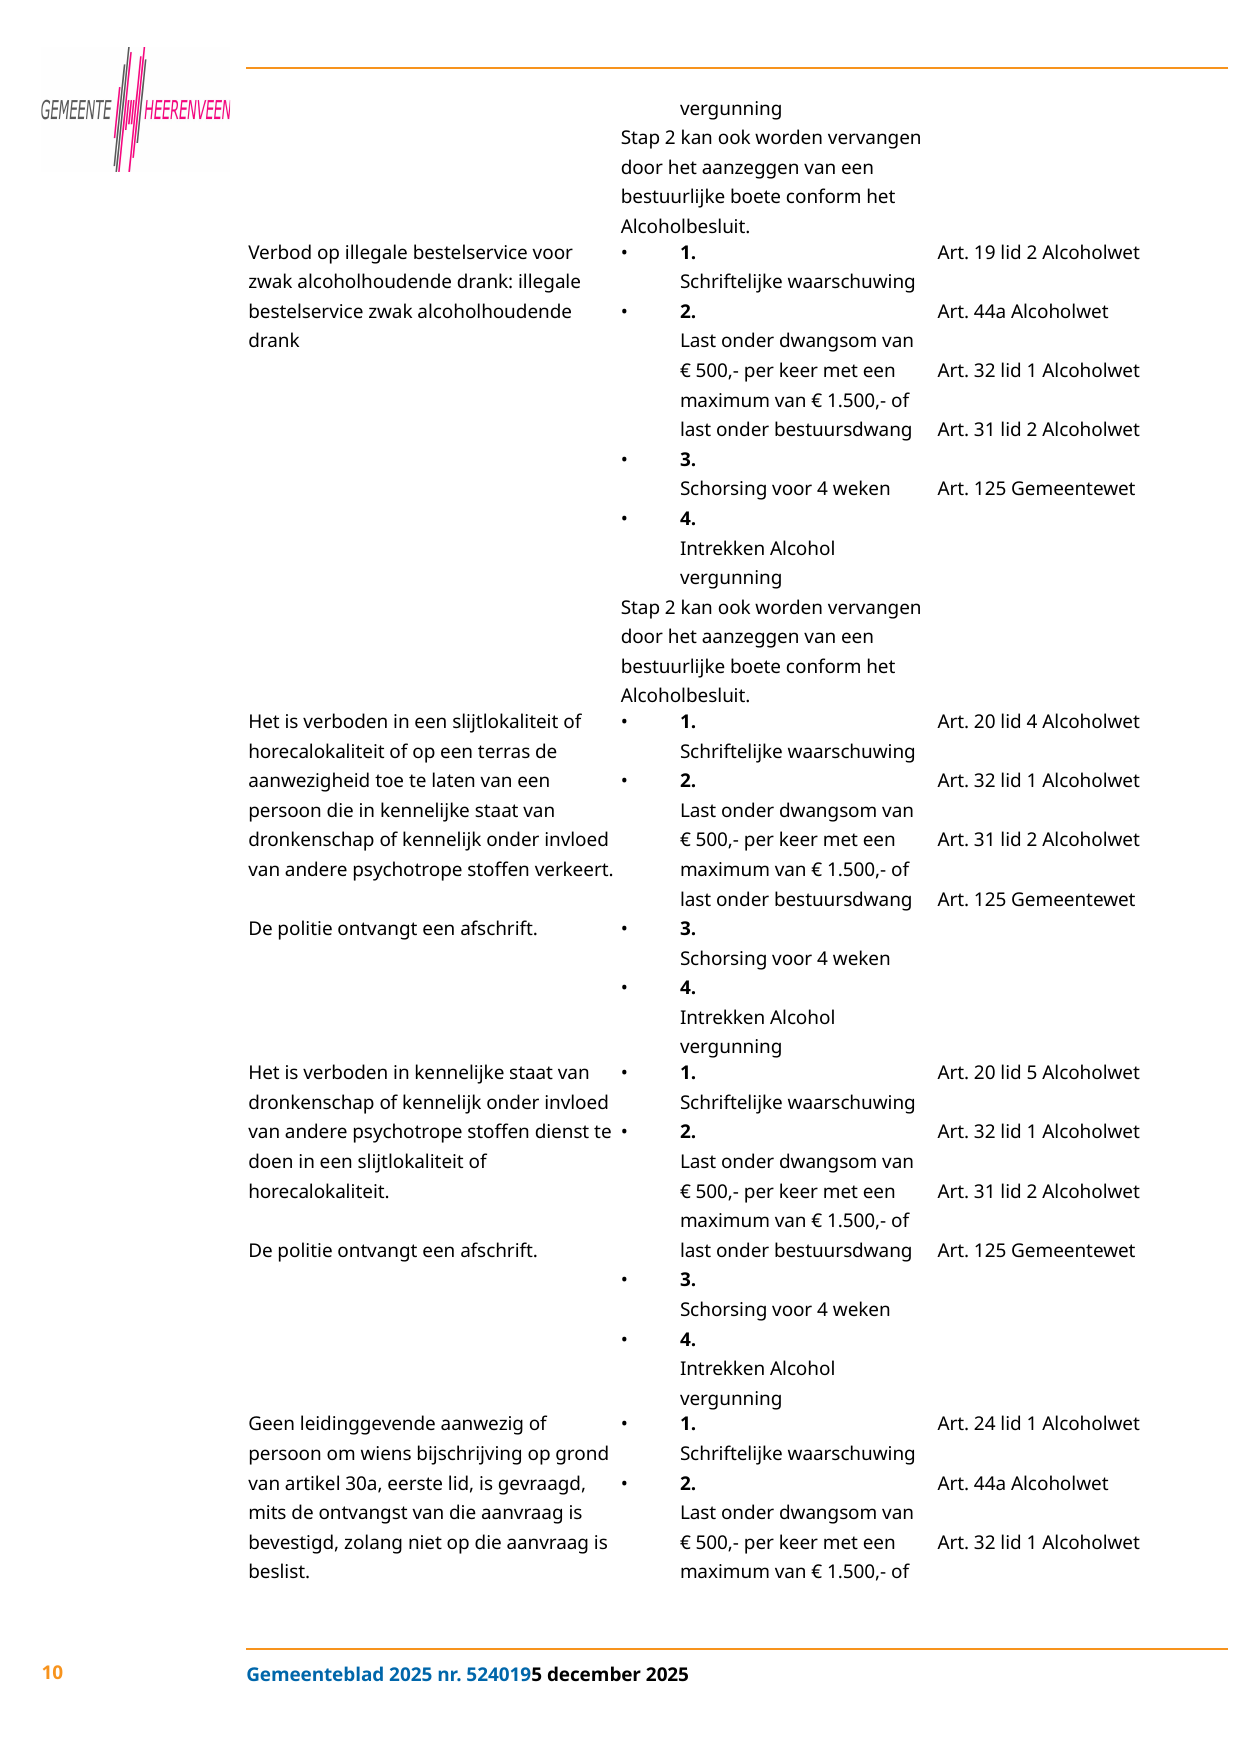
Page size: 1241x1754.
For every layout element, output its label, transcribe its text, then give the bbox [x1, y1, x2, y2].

table_cell Art. 20 lid 5 Alcoholwet Art. 32 lid 1 Alcoholwet Art. 31 lid 2 Alcoholwet Art. 125 Gemeentewet [937, 1060, 1152, 1411]
table_cell Het is verboden in een slijtlokaliteit of horecalokaliteit of op een terras de aanwezigheid toe te laten van een persoon die in kennelijke staat van dronkenschap of kennelijk onder invloed van andere psychotrope stoffen verkeert. De politie ontvangt een afschrift. [248, 708, 621, 1059]
table_cell Art. 19 lid 2 Alcoholwet Art. 44a Alcoholwet Art. 32 lid 1 Alcoholwet Art. 31 lid 2 Alcoholwet Art. 125 Gemeentewet [937, 239, 1152, 708]
table_cell 1. Schriftelijke waarschuwing 2. Last onder dwangsom van € 500,- per keer met een maximum van € 1.500,- of last onder bestuursdwang 3. Schorsing voor 4 weken 4. Intrekken Alcohol vergunning [621, 708, 937, 1059]
table_cell [937, 95, 1152, 239]
table_cell vergunning Stap 2 kan ook worden vervangen door het aanzeggen van een bestuurlijke boete conform het Alcoholbesluit. [621, 95, 937, 239]
table_cell Het is verboden in kennelijke staat van dronkenschap of kennelijk onder invloed van andere psychotrope stoffen dienst te doen in een slijtlokaliteit of horecalokaliteit. De politie ontvangt een afschrift. [248, 1060, 621, 1411]
table_cell 1. Schriftelijke waarschuwing 2. Last onder dwangsom van € 500,- per keer met een maximum van € 1.500,- of last onder bestuursdwang 3. Schorsing voor 4 weken 4. Intrekken Alcohol vergunning [621, 1060, 937, 1411]
table_cell Art. 24 lid 1 Alcoholwet Art. 44a Alcoholwet Art. 32 lid 1 Alcoholwet [937, 1411, 1152, 1584]
table_cell 1. Schriftelijke waarschuwing 2. Last onder dwangsom van € 500,- per keer met een maximum van € 1.500,- of [621, 1411, 937, 1584]
table_cell Verbod op illegale bestelservice voor zwak alcoholhoudende drank: illegale bestelservice zwak alcoholhoudende drank [248, 239, 621, 708]
picture [41, 47, 231, 172]
table_cell Art. 20 lid 4 Alcoholwet Art. 32 lid 1 Alcoholwet Art. 31 lid 2 Alcoholwet Art. 125 Gemeentewet [937, 708, 1152, 1059]
table_cell [248, 95, 621, 239]
table_cell 1. Schriftelijke waarschuwing 2. Last onder dwangsom van € 500,- per keer met een maximum van € 1.500,- of last onder bestuursdwang 3. Schorsing voor 4 weken 4. Intrekken Alcohol vergunning Stap 2 kan ook worden vervangen door het aanzeggen van een bestuurlijke boete conform het Alcoholbesluit. [621, 239, 937, 708]
table_cell Geen leidinggevende aanwezig of persoon om wiens bijschrijving op grond van artikel 30a, eerste lid, is gevraagd, mits de ontvangst van die aanvraag is bevestigd, zolang niet op die aanvraag is beslist. [248, 1411, 621, 1584]
